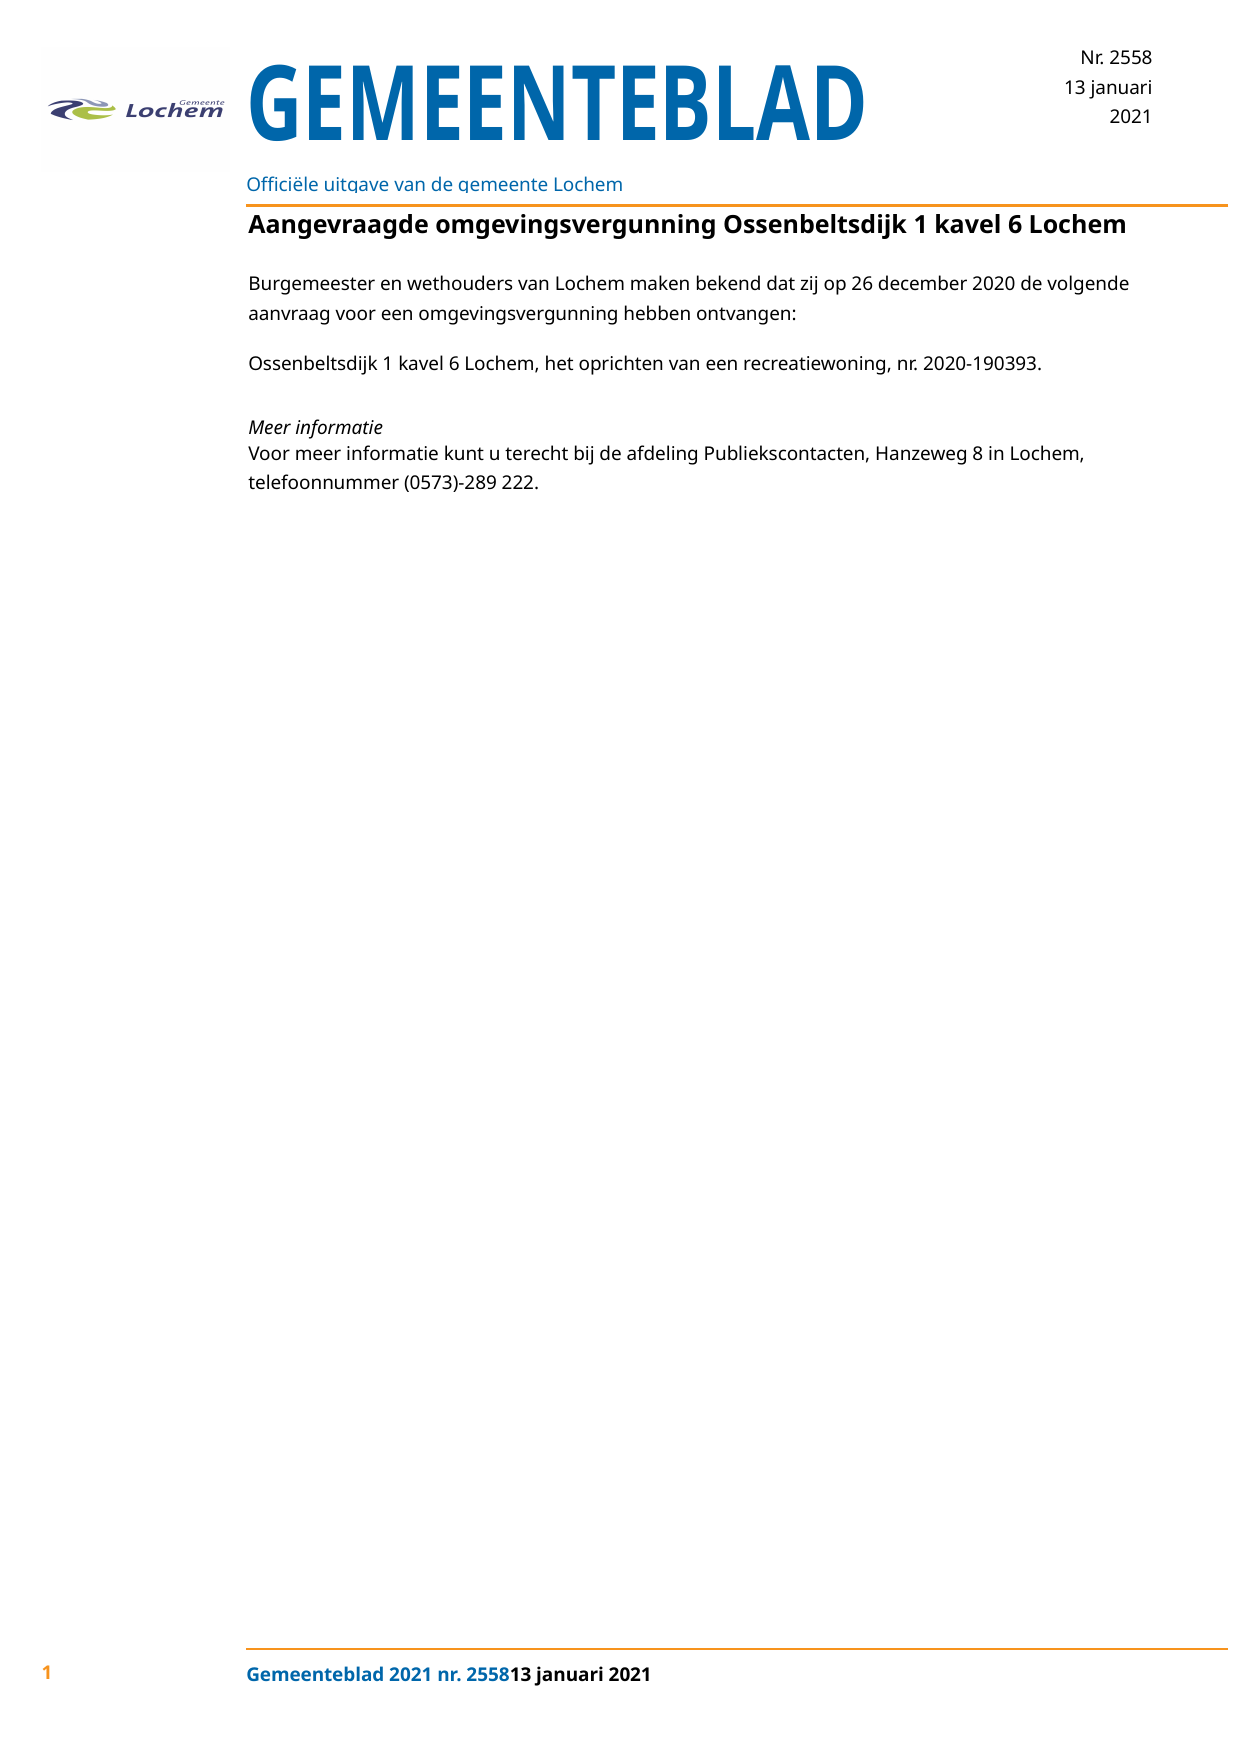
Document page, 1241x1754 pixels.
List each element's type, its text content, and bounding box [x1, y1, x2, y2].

text Voor meer informatie kunt u terecht bij de afdeling Publiekscontacten, Hanzeweg 8 in Lochem, telefoonnummer (0573)-289 222. [248, 440, 1152, 495]
picture [41, 47, 231, 172]
text Ossenbeltsdijk 1 kavel 6 Lochem, het oprichten van een recreatiewoning, nr. 2020-190393. [248, 350, 1152, 376]
text Burgemeester en wethouders van Lochem maken bekend dat zij op 26 december 2020 de volgende aanvraag voor een omgevingsvergunning hebben ontvangen: [248, 270, 1152, 326]
text Meer informatie [248, 414, 1152, 440]
text Aangevraagde omgevingsvergunning Ossenbeltsdijk 1 kavel 6 Lochem [248, 207, 1152, 241]
